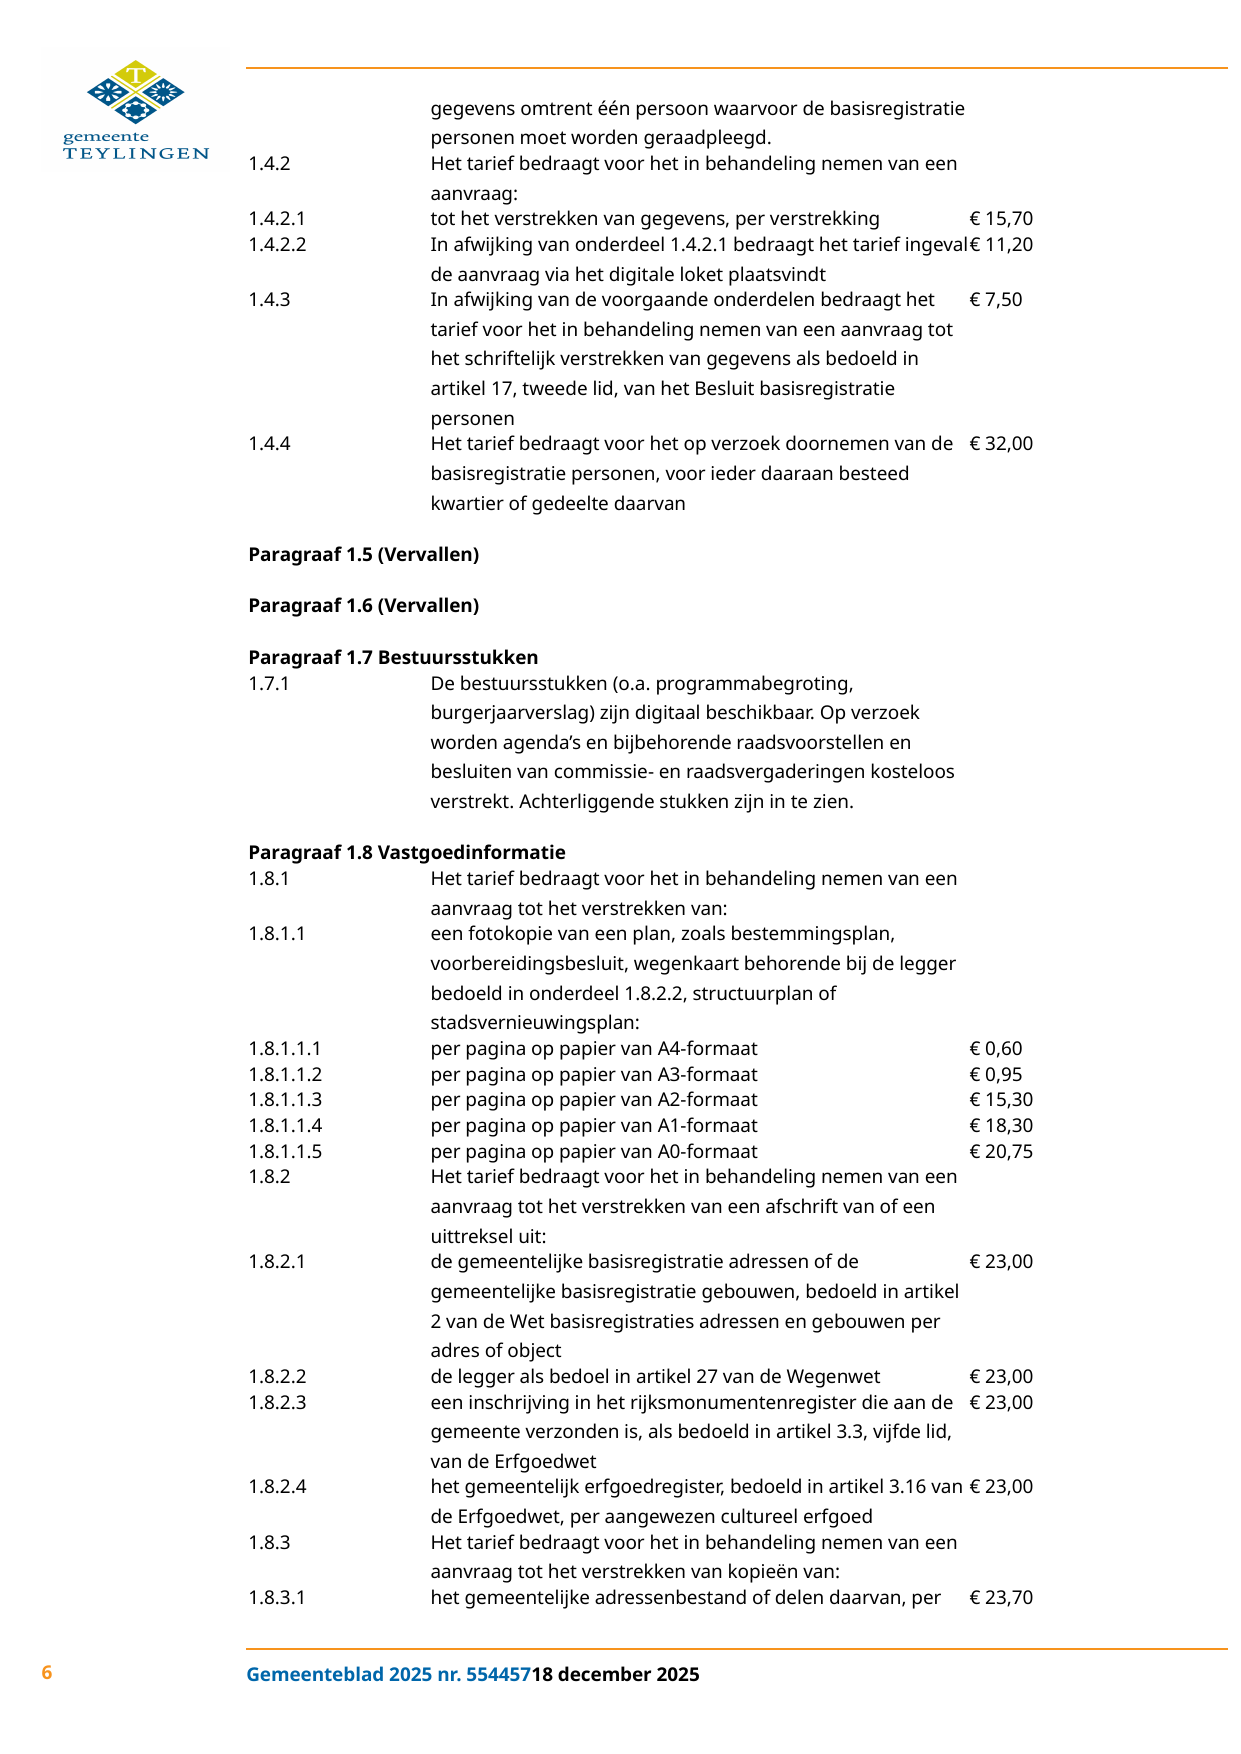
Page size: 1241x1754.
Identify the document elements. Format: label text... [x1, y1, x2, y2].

table_cell Het tarief bedraagt voor het in behandeling nemen van een aanvraag tot het verstrekken van: [430, 865, 969, 921]
table_cell In afwijking van de voorgaande onderdelen bedraagt het tarief voor het in behandeling nemen van een aanvraag tot het schriftelijk verstrekken van gegevens als bedoeld in artikel 17, tweede lid, van het Besluit basisregistratie personen [430, 286, 969, 431]
table_cell 1.8.2.1 [248, 1249, 430, 1363]
table_cell 1.4.4 [248, 431, 430, 515]
table_cell [969, 618, 1152, 644]
table_cell [969, 95, 1152, 150]
table_cell € 18,30 [969, 1112, 1152, 1138]
table_cell 1.4.2 [248, 150, 430, 205]
table_cell [969, 150, 1152, 205]
table_cell € 7,50 [969, 286, 1152, 431]
table_cell € 15,30 [969, 1087, 1152, 1112]
table_cell de gemeentelijke basisregistratie adressen of de gemeentelijke basisregistratie gebouwen, bedoeld in artikel 2 van de Wet basisregistraties adressen en gebouwen per adres of object [430, 1249, 969, 1363]
table_cell 1.8.1.1.2 [248, 1061, 430, 1087]
table_cell per pagina op papier van A1-formaat [430, 1112, 969, 1138]
table_cell [969, 1529, 1152, 1584]
table_cell het gemeentelijke adressenbestand of delen daarvan, per [430, 1584, 969, 1610]
table_cell gegevens omtrent één persoon waarvoor de basisregistratie personen moet worden geraadpleegd. [430, 95, 969, 150]
table_cell [248, 567, 430, 593]
table_cell 1.8.1.1.1 [248, 1035, 430, 1061]
table_cell per pagina op papier van A0-formaat [430, 1138, 969, 1164]
table_cell 1.8.2.4 [248, 1474, 430, 1529]
table_cell € 23,00 [969, 1389, 1152, 1474]
table_cell 1.8.1 [248, 865, 430, 921]
table_cell [248, 95, 430, 150]
table_cell het gemeentelijk erfgoedregister, bedoeld in artikel 3.16 van de Erfgoedwet, per aangewezen cultureel erfgoed [430, 1474, 969, 1529]
table_cell € 23,70 [969, 1584, 1152, 1610]
table_cell 1.8.2.2 [248, 1363, 430, 1389]
table_cell per pagina op papier van A3-formaat [430, 1061, 969, 1087]
table_cell 1.4.2.2 [248, 231, 430, 286]
table_cell [969, 865, 1152, 921]
table_cell [248, 618, 430, 644]
table_cell De bestuursstukken (o.a. programmabegroting, burgerjaarverslag) zijn digitaal beschikbaar. Op verzoek worden agenda’s en bijbehorende raadsvoorstellen en besluiten van commissie- en raadsvergaderingen kosteloos verstrekt. Achterliggende stukken zijn in te zien. [430, 670, 969, 814]
table_cell € 11,20 [969, 231, 1152, 286]
table_cell [430, 814, 969, 839]
table_cell tot het verstrekken van gegevens, per verstrekking [430, 205, 969, 231]
table_cell [248, 814, 430, 839]
table_cell 1.7.1 [248, 670, 430, 814]
table_cell Paragraaf 1.5 (Vervallen) [248, 541, 1152, 567]
table_cell [969, 567, 1152, 593]
table_cell 1.8.2.3 [248, 1389, 430, 1474]
table_cell € 0,60 [969, 1035, 1152, 1061]
table_cell [430, 618, 969, 644]
table_cell Paragraaf 1.6 (Vervallen) [248, 593, 1152, 618]
table_cell [969, 921, 1152, 1035]
table_cell € 15,70 [969, 205, 1152, 231]
table_cell de legger als bedoel in artikel 27 van de Wegenwet [430, 1363, 969, 1389]
table_cell 1.8.2 [248, 1164, 430, 1249]
table_cell Het tarief bedraagt voor het op verzoek doornemen van de basisregistratie personen, voor ieder daaraan besteed kwartier of gedeelte daarvan [430, 431, 969, 515]
table_cell Het tarief bedraagt voor het in behandeling nemen van een aanvraag tot het verstrekken van een afschrift van of een uittreksel uit: [430, 1164, 969, 1249]
table_cell een inschrijving in het rijksmonumentenregister die aan de gemeente verzonden is, als bedoeld in artikel 3.3, vijfde lid, van de Erfgoedwet [430, 1389, 969, 1474]
table_cell 1.8.3.1 [248, 1584, 430, 1610]
table_cell 1.8.3 [248, 1529, 430, 1584]
table_cell [248, 515, 430, 541]
table_cell [969, 814, 1152, 839]
table_cell 1.4.3 [248, 286, 430, 431]
table_cell In afwijking van onderdeel 1.4.2.1 bedraagt het tarief ingeval de aanvraag via het digitale loket plaatsvindt [430, 231, 969, 286]
table_cell [430, 567, 969, 593]
table_cell 1.4.2.1 [248, 205, 430, 231]
table_cell € 20,75 [969, 1138, 1152, 1164]
table_cell [430, 515, 969, 541]
table_cell Paragraaf 1.8 Vastgoedinformatie [248, 840, 1152, 865]
table_cell 1.8.1.1.3 [248, 1087, 430, 1112]
table_cell [969, 1164, 1152, 1249]
table_cell Paragraaf 1.7 Bestuursstukken [248, 644, 1152, 670]
table_cell 1.8.1.1 [248, 921, 430, 1035]
picture [41, 47, 231, 172]
table_cell [969, 670, 1152, 814]
table_cell een fotokopie van een plan, zoals bestemmingsplan, voorbereidingsbesluit, wegenkaart behorende bij de legger bedoeld in onderdeel 1.8.2.2, structuurplan of stadsvernieuwingsplan: [430, 921, 969, 1035]
table_cell 1.8.1.1.5 [248, 1138, 430, 1164]
table_cell [969, 515, 1152, 541]
table_cell € 23,00 [969, 1474, 1152, 1529]
table_cell Het tarief bedraagt voor het in behandeling nemen van een aanvraag: [430, 150, 969, 205]
table_cell € 23,00 [969, 1363, 1152, 1389]
table_cell per pagina op papier van A2-formaat [430, 1087, 969, 1112]
table_cell 1.8.1.1.4 [248, 1112, 430, 1138]
table_cell € 0,95 [969, 1061, 1152, 1087]
table_cell Het tarief bedraagt voor het in behandeling nemen van een aanvraag tot het verstrekken van kopieën van: [430, 1529, 969, 1584]
table_cell € 23,00 [969, 1249, 1152, 1363]
table_cell € 32,00 [969, 431, 1152, 515]
table_cell per pagina op papier van A4-formaat [430, 1035, 969, 1061]
